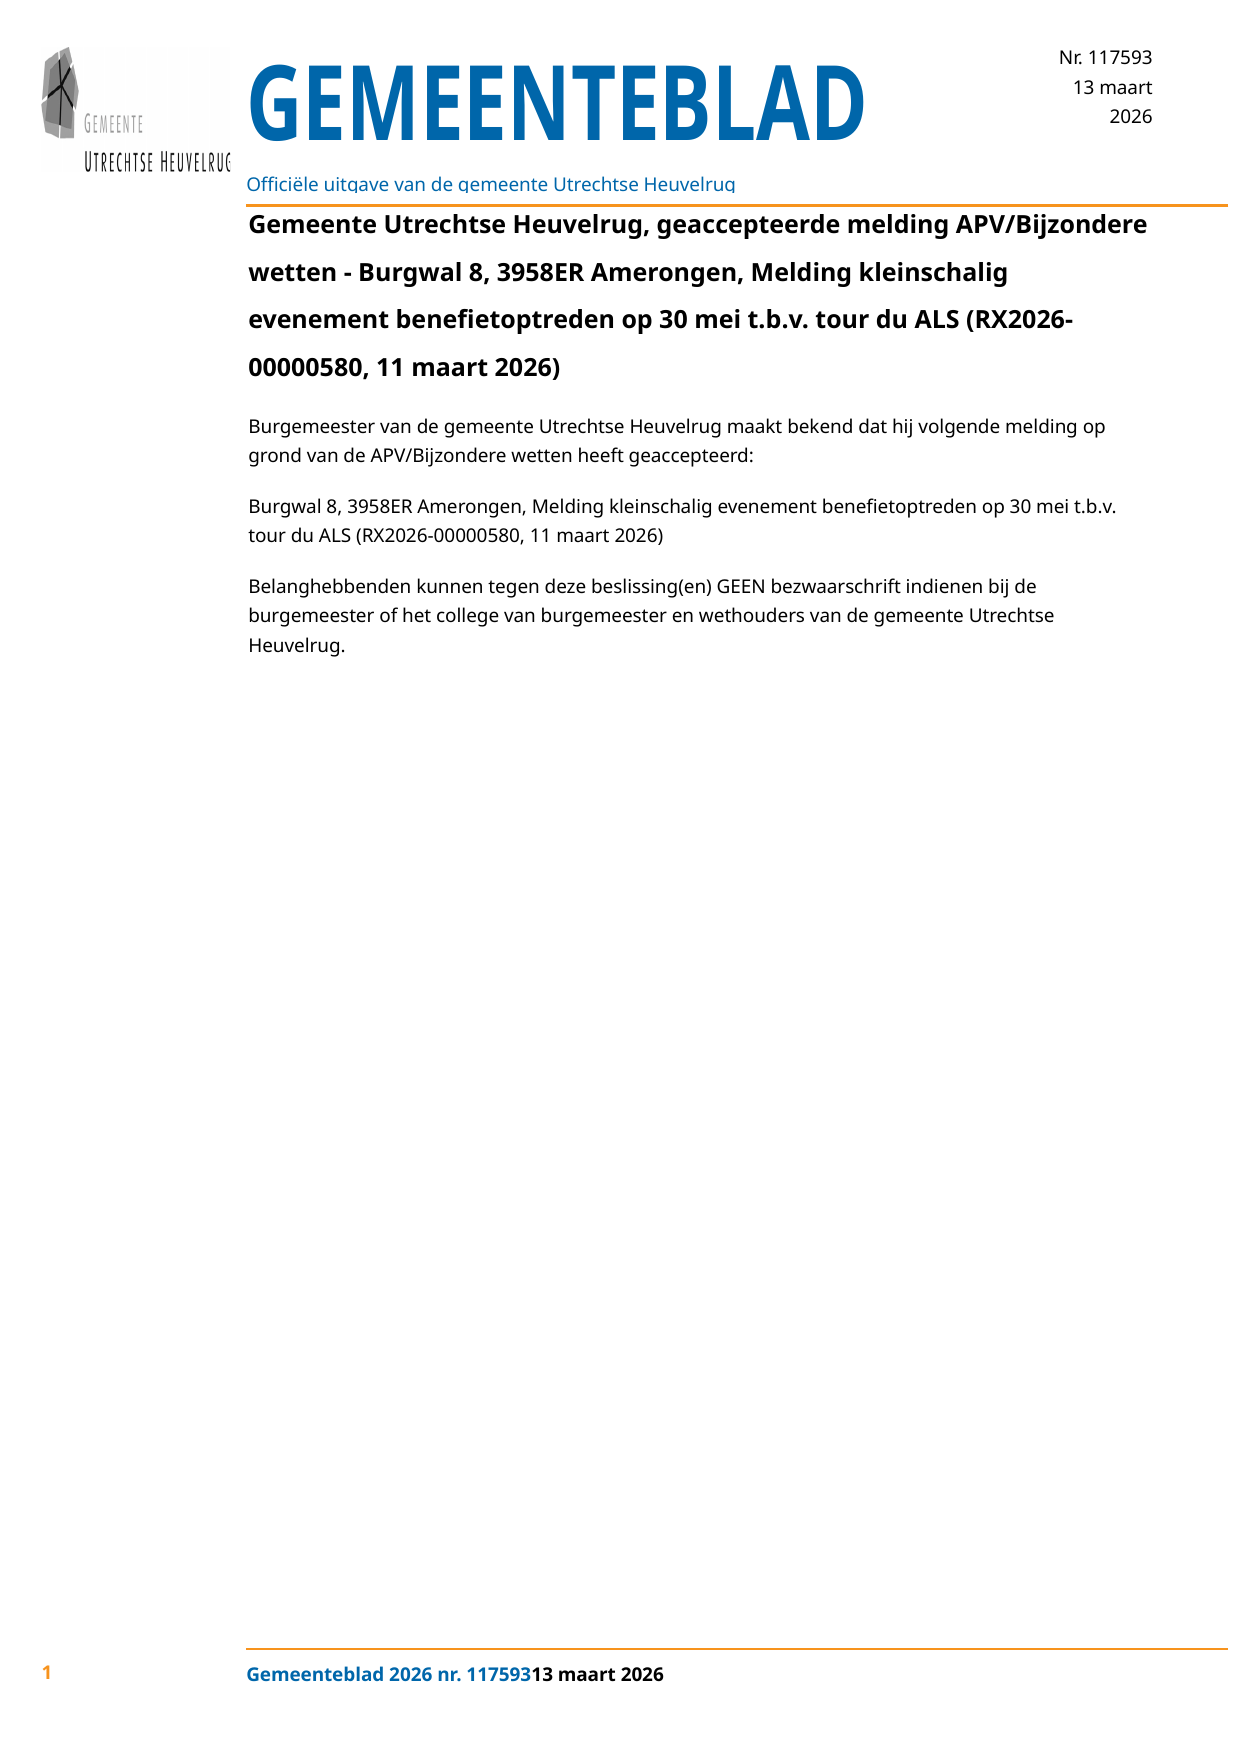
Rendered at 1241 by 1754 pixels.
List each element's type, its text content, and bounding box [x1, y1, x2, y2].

text Burgemeester van de gemeente Utrechtse Heuvelrug maakt bekend dat hij volgende melding op grond van de APV/Bijzondere wetten heeft geaccepteerd: [248, 413, 1152, 468]
text Burgwal 8, 3958ER Amerongen, Melding kleinschalig evenement benefietoptreden op 30 mei t.b.v. tour du ALS (RX2026-00000580, 11 maart 2026) [248, 493, 1152, 548]
text Gemeente Utrechtse Heuvelrug, geaccepteerde melding APV/Bijzondere wetten - Burgwal 8, 3958ER Amerongen, Melding kleinschalig evenement benefietoptreden op 30 mei t.b.v. tour du ALS (RX2026-00000580, 11 maart 2026) [248, 207, 1152, 384]
text Belanghebbenden kunnen tegen deze beslissing(en) GEEN bezwaarschrift indienen bij de burgemeester of het college van burgemeester en wethouders van de gemeente Utrechtse Heuvelrug. [248, 573, 1152, 658]
picture [41, 47, 231, 172]
